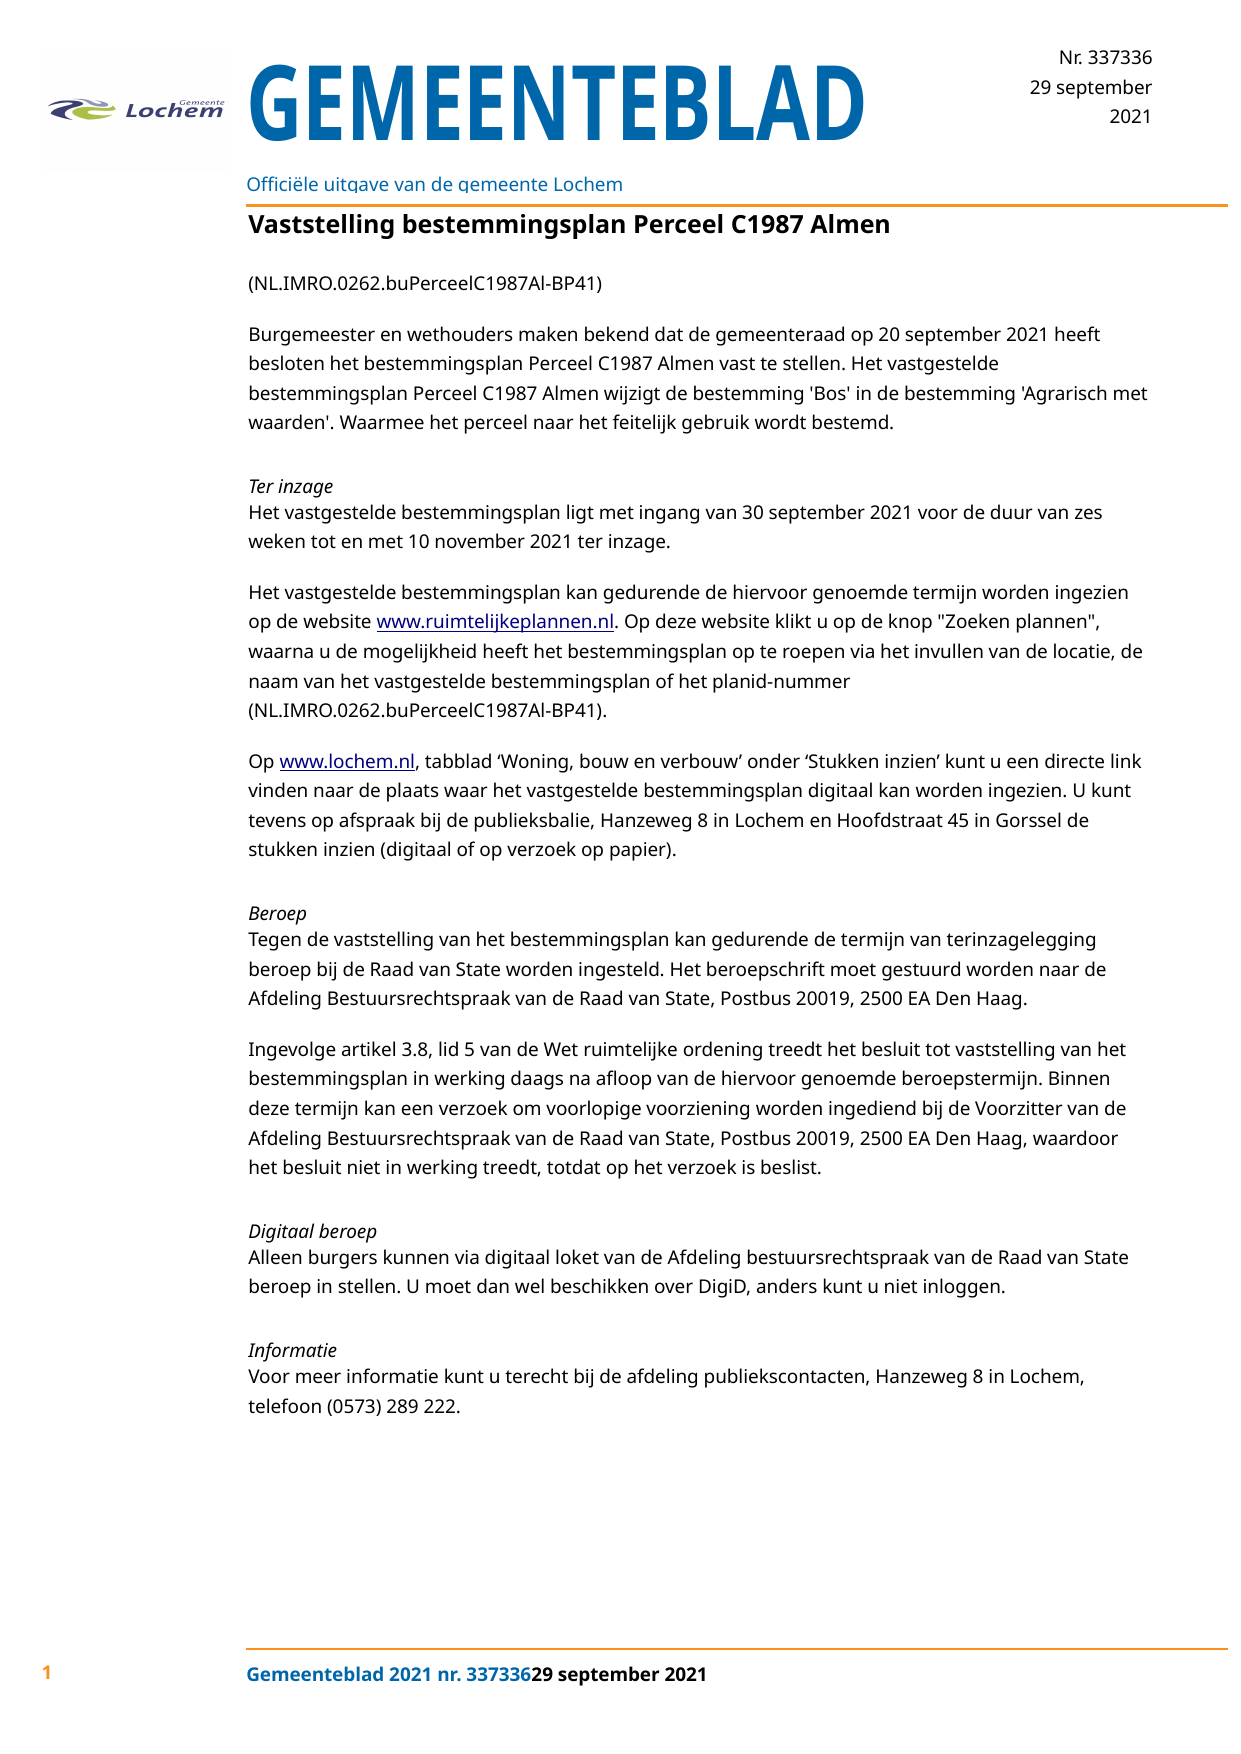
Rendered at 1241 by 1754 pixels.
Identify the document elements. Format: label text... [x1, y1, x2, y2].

text Digitaal beroep [248, 1218, 1152, 1244]
text Beroep [248, 901, 1152, 926]
text Het vastgestelde bestemmingsplan kan gedurende de hiervoor genoemde termijn worden ingezien op de website www.ruimtelijkeplannen.nl. Op deze website klikt u op de knop "Zoeken plannen", waarna u de mogelijkheid heeft het bestemmingsplan op te roepen via het invullen van de locatie, de naam van het vastgestelde bestemmingsplan of het planid-nummer (NL.IMRO.0262.buPerceelC1987Al-BP41). [248, 579, 1152, 723]
text Op www.lochem.nl, tabblad ‘Woning, bouw en verbouw’ onder ‘Stukken inzien’ kunt u een directe link vinden naar de plaats waar het vastgestelde bestemmingsplan digitaal kan worden ingezien. U kunt tevens op afspraak bij de publieksbalie, Hanzeweg 8 in Lochem en Hoofdstraat 45 in Gorssel de stukken inzien (digitaal of op verzoek op papier). [248, 748, 1152, 862]
text Ter inzage [248, 473, 1152, 499]
picture [41, 47, 231, 172]
text Informatie [248, 1337, 1152, 1363]
text (NL.IMRO.0262.buPerceelC1987Al-BP41) [248, 270, 1152, 296]
text Vaststelling bestemmingsplan Perceel C1987 Almen [248, 207, 1152, 241]
text Burgemeester en wethouders maken bekend dat de gemeenteraad op 20 september 2021 heeft besloten het bestemmingsplan Perceel C1987 Almen vast te stellen. Het vastgestelde bestemmingsplan Perceel C1987 Almen wijzigt de bestemming 'Bos' in de bestemming 'Agrarisch met waarden'. Waarmee het perceel naar het feitelijk gebruik wordt bestemd. [248, 321, 1152, 435]
text Voor meer informatie kunt u terecht bij de afdeling publiekscontacten, Hanzeweg 8 in Lochem, telefoon (0573) 289 222. [248, 1363, 1152, 1418]
text Alleen burgers kunnen via digitaal loket van de Afdeling bestuursrechtspraak van de Raad van State beroep in stellen. U moet dan wel beschikken over DigiD, anders kunt u niet inloggen. [248, 1244, 1152, 1299]
text Tegen de vaststelling van het bestemmingsplan kan gedurende de termijn van terinzagelegging beroep bij de Raad van State worden ingesteld. Het beroepschrift moet gestuurd worden naar de Afdeling Bestuursrechtspraak van de Raad van State, Postbus 20019, 2500 EA Den Haag. [248, 926, 1152, 1011]
text Ingevolge artikel 3.8, lid 5 van de Wet ruimtelijke ordening treedt het besluit tot vaststelling van het bestemmingsplan in werking daags na afloop van de hiervoor genoemde beroepstermijn. Binnen deze termijn kan een verzoek om voorlopige voorziening worden ingediend bij de Voorzitter van de Afdeling Bestuursrechtspraak van de Raad van State, Postbus 20019, 2500 EA Den Haag, waardoor het besluit niet in werking treedt, totdat op het verzoek is beslist. [248, 1036, 1152, 1180]
text Het vastgestelde bestemmingsplan ligt met ingang van 30 september 2021 voor de duur van zes weken tot en met 10 november 2021 ter inzage. [248, 499, 1152, 554]
